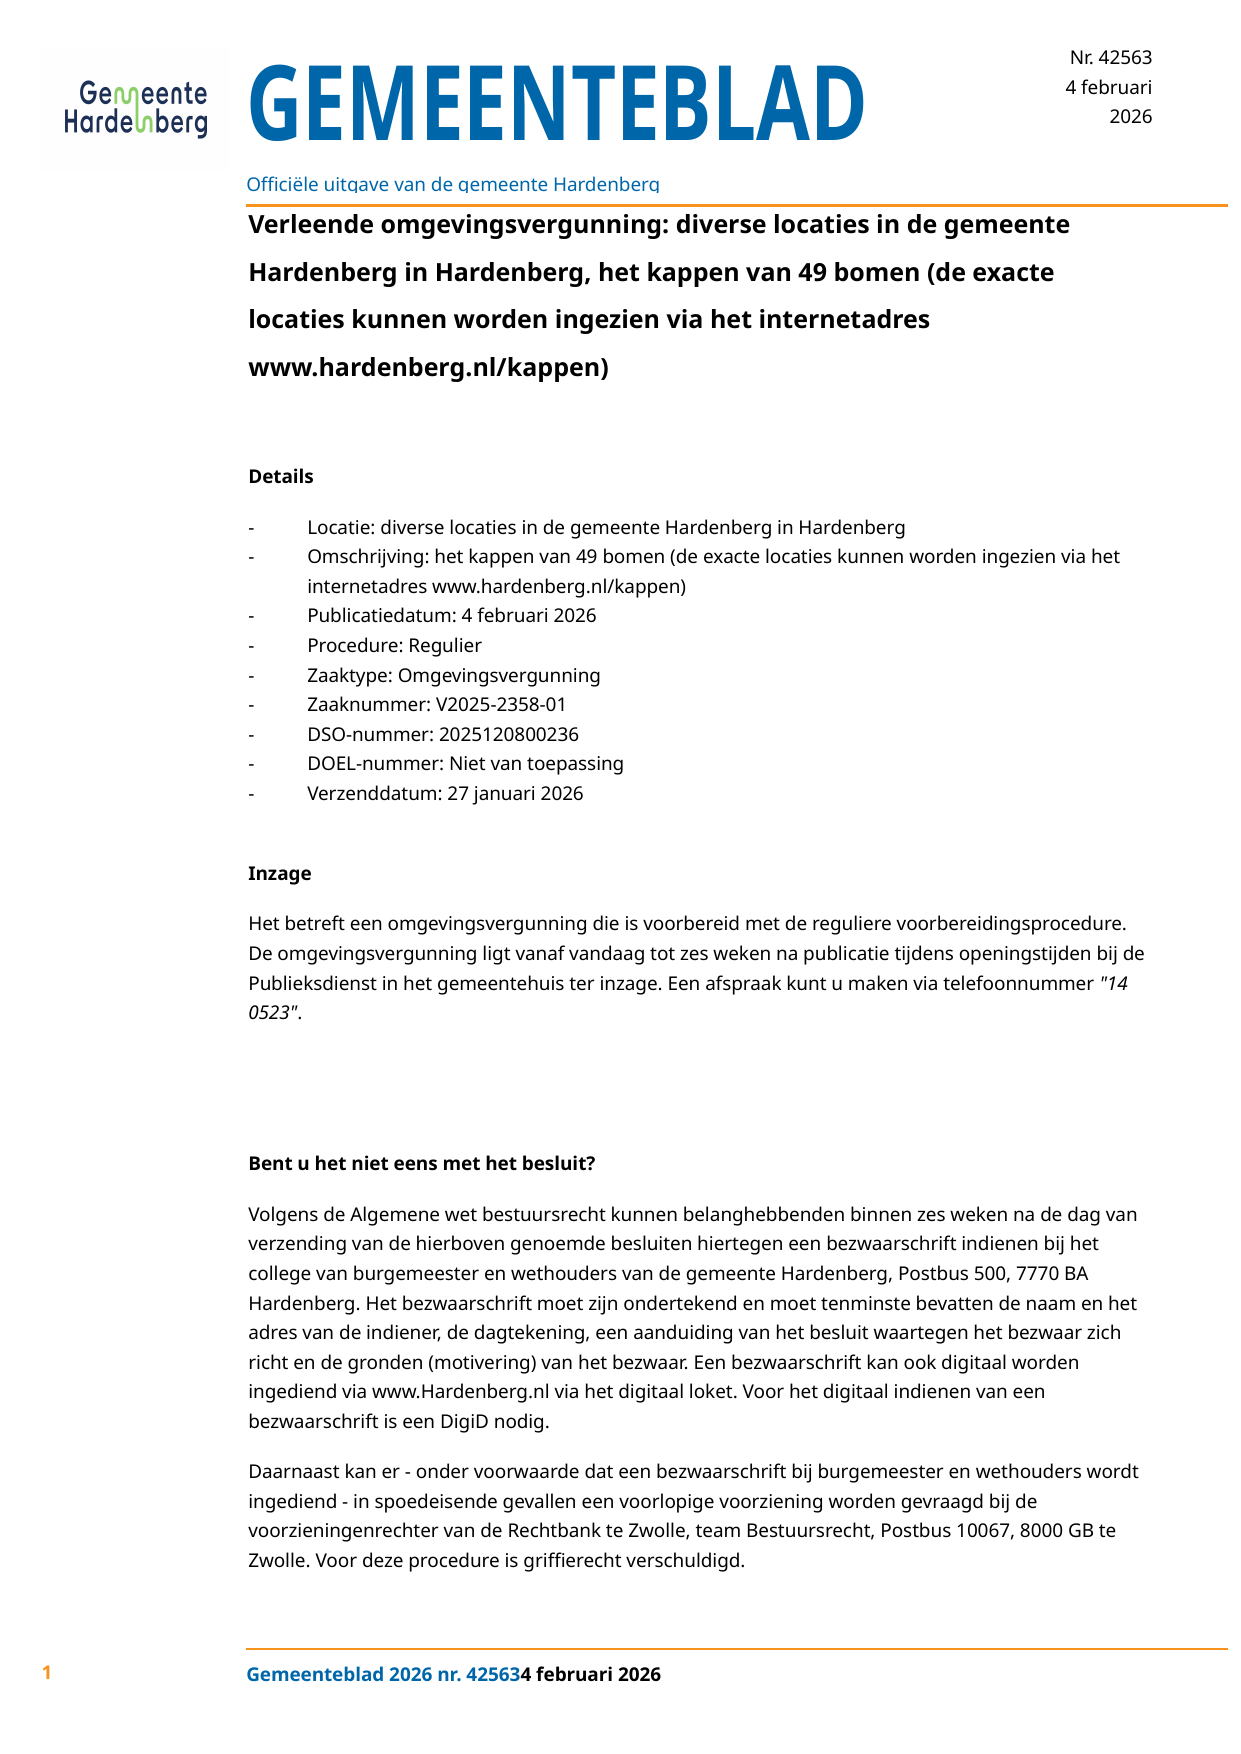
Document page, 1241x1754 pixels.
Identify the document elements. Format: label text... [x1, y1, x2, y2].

text Het betreft een omgevingsvergunning die is voorbereid met de reguliere voorbereidingsprocedure. De omgevingsvergunning ligt vanaf vandaag tot zes weken na publicatie tijdens openingstijden bij de Publieksdienst in het gemeentehuis ter inzage. Een afspraak kunt u maken via telefoonnummer "14 0523". [248, 911, 1152, 1025]
text Verleende omgevingsvergunning: diverse locaties in de gemeente Hardenberg in Hardenberg, het kappen van 49 bomen (de exacte locaties kunnen worden ingezien via het internetadres www.hardenberg.nl/kappen) [248, 207, 1152, 384]
list DSO-nummer: 2025120800236 [248, 721, 1152, 747]
list Publicatiedatum: 4 februari 2026 [248, 603, 1152, 628]
text Details [248, 463, 1152, 489]
list Verzenddatum: 27 januari 2026 [248, 780, 1152, 806]
list DOEL-nummer: Niet van toepassing [248, 751, 1152, 776]
list Locatie: diverse locaties in de gemeente Hardenberg in Hardenberg [248, 514, 1152, 540]
list Zaaknummer: V2025-2358-01 [248, 691, 1152, 717]
list Procedure: Regulier [248, 632, 1152, 658]
list Omschrijving: het kappen van 49 bomen (de exacte locaties kunnen worden ingezien via het internetadres www.hardenberg.nl/kappen) [248, 543, 1152, 599]
picture [41, 47, 231, 172]
text Inzage [248, 860, 1152, 886]
text Bent u het niet eens met het besluit? [248, 1151, 1152, 1176]
text Volgens de Algemene wet bestuursrecht kunnen belanghebbenden binnen zes weken na de dag van verzending van de hierboven genoemde besluiten hiertegen een bezwaarschrift indienen bij het college van burgemeester en wethouders van de gemeente Hardenberg, Postbus 500, 7770 BA Hardenberg. Het bezwaarschrift moet zijn ondertekend en moet tenminste bevatten de naam en het adres van de indiener, de dagtekening, een aanduiding van het besluit waartegen het bezwaar zich richt en de gronden (motivering) van het bezwaar. Een bezwaarschrift kan ook digitaal worden ingediend via www.Hardenberg.nl via het digitaal loket. Voor het digitaal indienen van een bezwaarschrift is een DigiD nodig. [248, 1201, 1152, 1434]
text Daarnaast kan er - onder voorwaarde dat een bezwaarschrift bij burgemeester en wethouders wordt ingediend - in spoedeisende gevallen een voorlopige voorziening worden gevraagd bij de voorzieningenrechter van de Rechtbank te Zwolle, team Bestuursrecht, Postbus 10067, 8000 GB te Zwolle. Voor deze procedure is griffierecht verschuldigd. [248, 1458, 1152, 1573]
list Zaaktype: Omgevingsvergunning [248, 662, 1152, 688]
